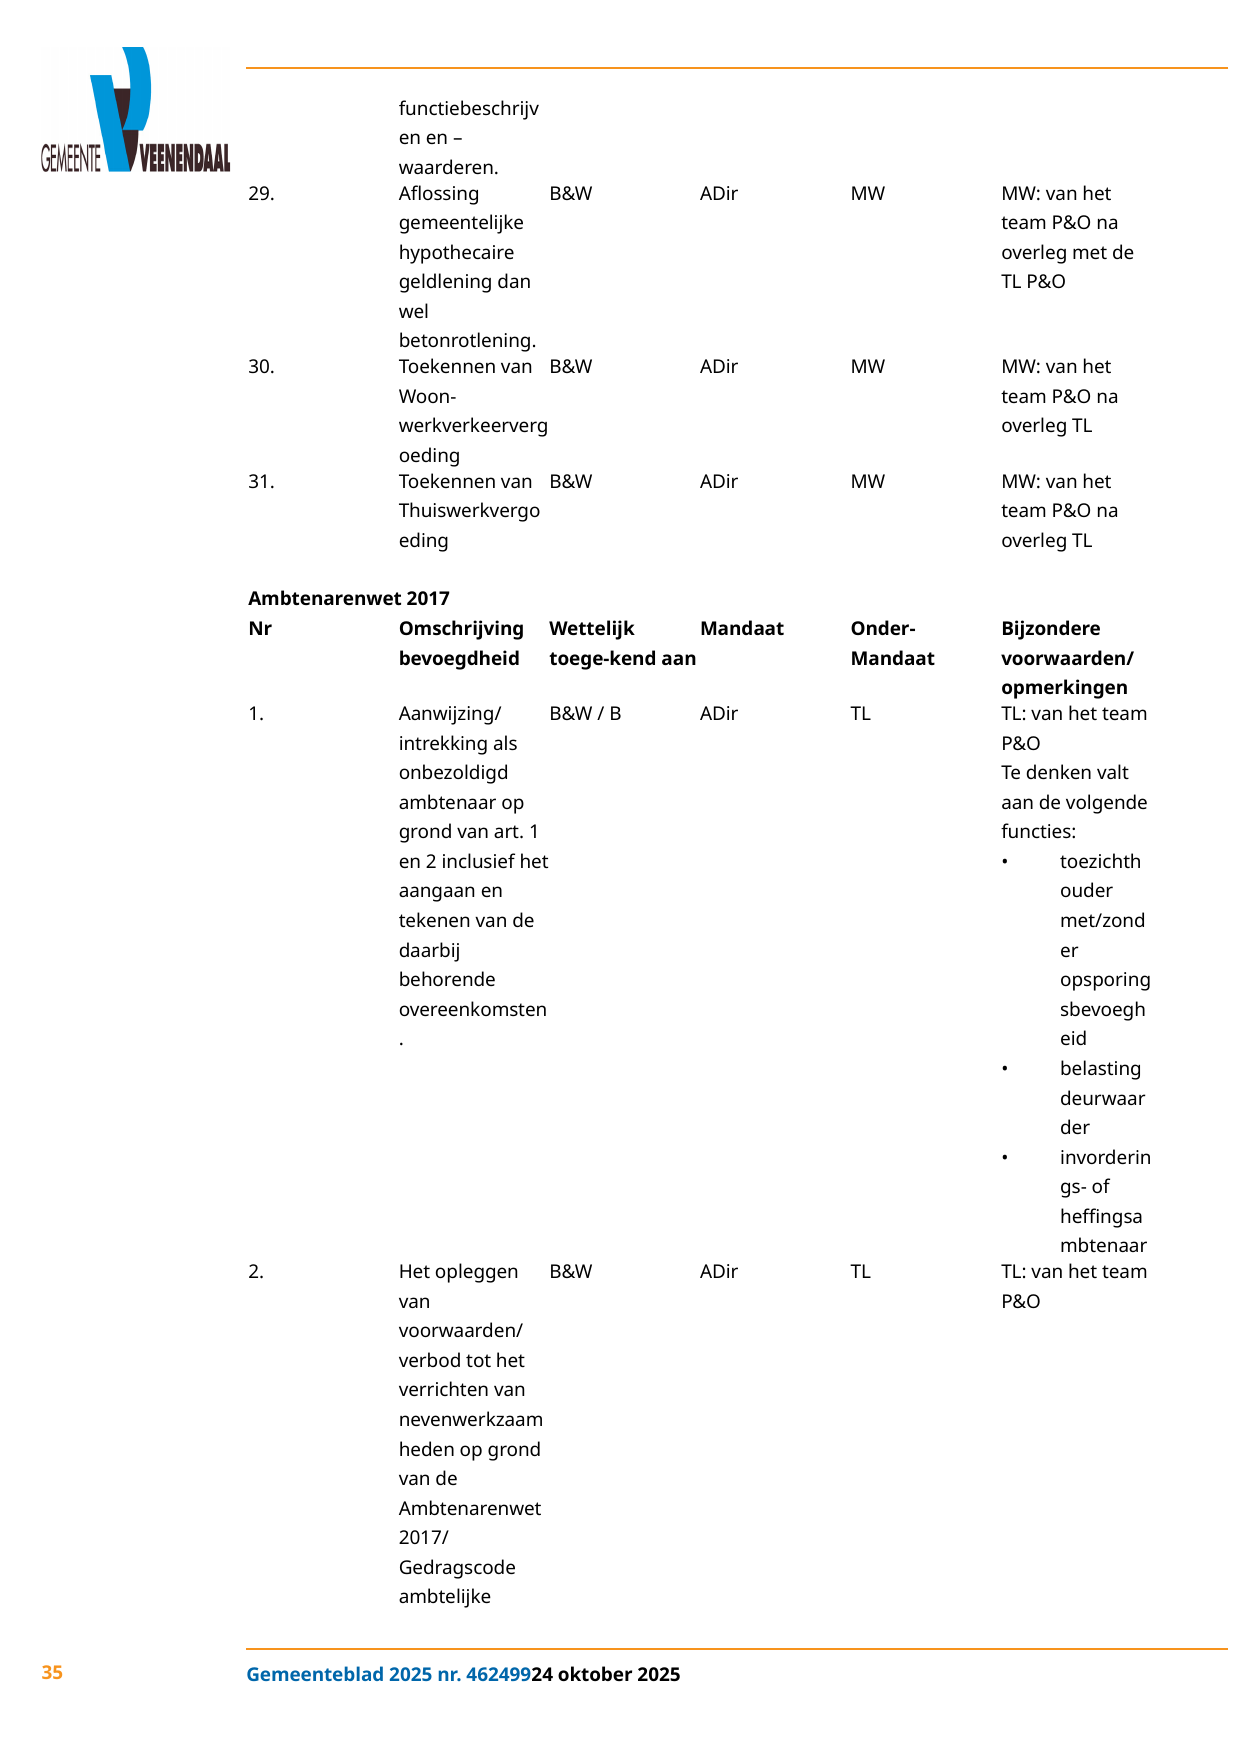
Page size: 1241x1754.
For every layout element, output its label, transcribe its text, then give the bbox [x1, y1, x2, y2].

table_cell [248, 353, 398, 468]
picture [41, 47, 130, 172]
table_cell B&W [549, 1258, 700, 1609]
table_cell [248, 95, 398, 180]
picture [123, 47, 231, 172]
table_cell [850, 95, 1001, 180]
table_cell Aanwijzing/intrekking als onbezoldigd ambtenaar op grond van art. 1 en 2 inclusief het aangaan en tekenen van de daarbij behorende overeenkomsten. [399, 700, 549, 1258]
table_cell ADir [700, 700, 850, 1258]
table_header Nr [248, 615, 398, 700]
table_cell B&W [549, 180, 700, 353]
table_cell MW: van het team P&O na overleg met de TL P&O [1001, 180, 1152, 353]
table_cell [549, 95, 700, 180]
table_cell ADir [700, 180, 850, 353]
table_cell MW [850, 180, 1001, 353]
table_cell Toekennen van Woon-werkverkeervergoeding [399, 353, 549, 468]
table_cell ADir [700, 353, 850, 468]
table_cell 2. [248, 1258, 398, 1609]
table_cell B&W [549, 468, 700, 553]
table_cell TL [850, 1258, 1001, 1609]
table_cell B&W [549, 353, 700, 468]
table_cell TL [850, 700, 1001, 1258]
table_header Bijzondere voorwaarden/ opmerkingen [1001, 615, 1152, 700]
table_header Onder- Mandaat [850, 615, 1001, 700]
table_cell MW [850, 353, 1001, 468]
table_header Omschrijving bevoegdheid [399, 615, 549, 700]
table_cell [700, 95, 850, 180]
table_cell TL: van het team P&O [1001, 1258, 1152, 1609]
table_cell [1001, 95, 1152, 180]
table_cell [248, 180, 398, 353]
table_cell MW: van het team P&O na overleg TL [1001, 353, 1152, 468]
table_cell functiebeschrijven en –waarderen. [399, 95, 549, 180]
table_header Mandaat [700, 615, 850, 700]
table_cell Toekennen van Thuiswerkvergoeding [399, 468, 549, 553]
table_cell TL: van het team P&O Te denken valt aan de volgende functies: toezichthouder met/zonder opsporingsbevoegheid belastingdeurwaarder invorderings- of heffingsambtenaar [1001, 700, 1152, 1258]
table_cell Aflossing gemeentelijke hypothecaire geldlening dan wel betonrotlening. [399, 180, 549, 353]
table_cell MW [850, 468, 1001, 553]
table_cell [248, 468, 398, 553]
table_cell Het opleggen van voorwaarden/ verbod tot het verrichten van nevenwerkzaamheden op grond van de Ambtenarenwet 2017/ Gedragscode ambtelijke [399, 1258, 549, 1609]
table_header Wettelijk toege-kend aan [549, 615, 700, 700]
table_cell ADir [700, 468, 850, 553]
table_cell 1. [248, 700, 398, 1258]
table_cell B&W / B [549, 700, 700, 1258]
table_cell ADir [700, 1258, 850, 1609]
table_cell MW: van het team P&O na overleg TL [1001, 468, 1152, 553]
text Ambtenarenwet 2017 [248, 586, 1152, 611]
